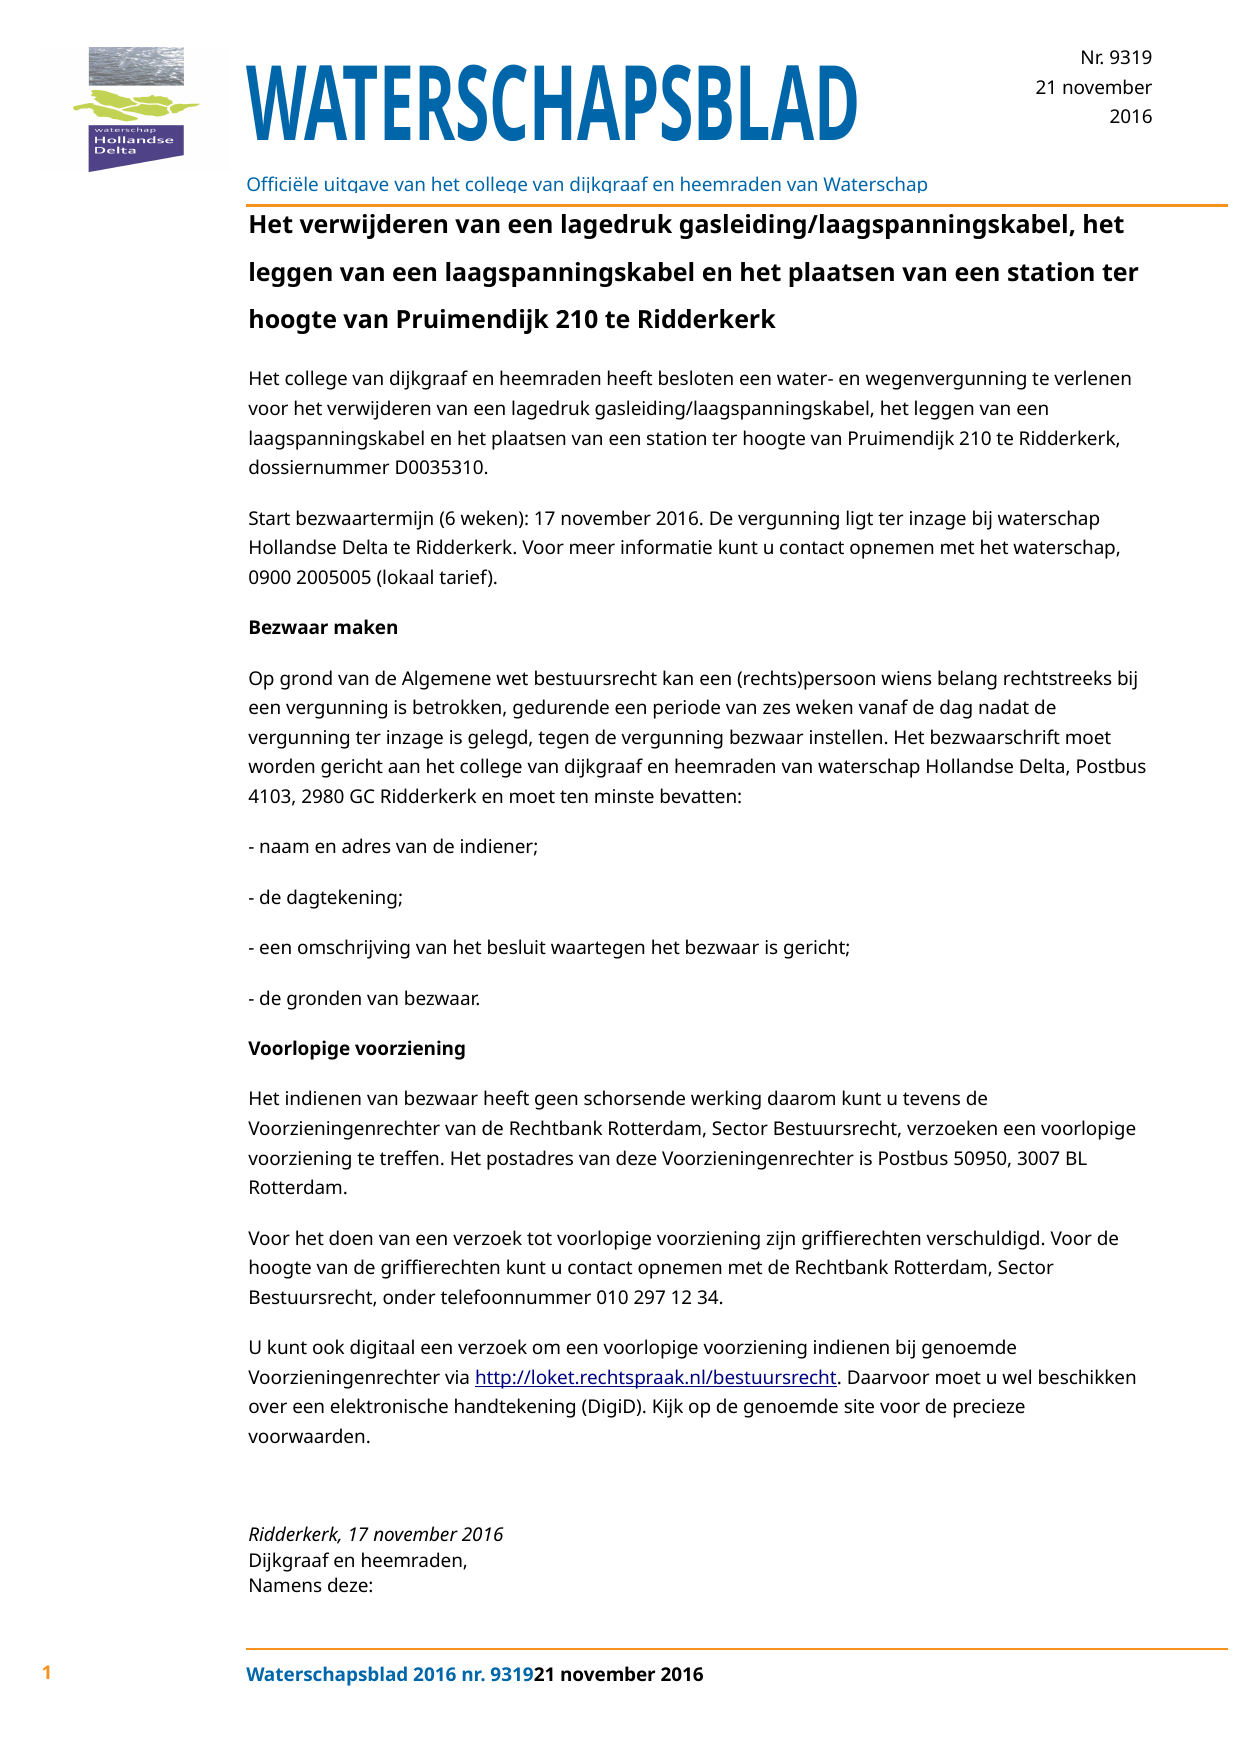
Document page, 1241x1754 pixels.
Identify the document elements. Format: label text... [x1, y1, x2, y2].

text - een omschrijving van het besluit waartegen het bezwaar is gericht; [248, 934, 1152, 960]
text - naam en adres van de indiener; [248, 833, 1152, 859]
text Ridderkerk, 17 november 2016 [248, 1521, 1152, 1547]
text Het college van dijkgraaf en heemraden heeft besloten een water- en wegenvergunning te verlenen voor het verwijderen van een lagedruk gasleiding/laagspanningskabel, het leggen van een laagspanningskabel en het plaatsen van een station ter hoogte van Pruimendijk 210 te Ridderkerk, dossiernummer D0035310. [248, 366, 1152, 480]
text Start bezwaartermijn (6 weken): 17 november 2016. De vergunning ligt ter inzage bij waterschap Hollandse Delta te Ridderkerk. Voor meer informatie kunt u contact opnemen met het waterschap, 0900 2005005 (lokaal tarief). [248, 505, 1152, 589]
text Bezwaar maken [248, 614, 1152, 640]
text - de gronden van bezwaar. [248, 985, 1152, 1010]
text Op grond van de Algemene wet bestuursrecht kan een (rechts)persoon wiens belang rechtstreeks bij een vergunning is betrokken, gedurende een periode van zes weken vanaf de dag nadat de vergunning ter inzage is gelegd, tegen de vergunning bezwaar instellen. Het bezwaarschrift moet worden gericht aan het college van dijkgraaf en heemraden van waterschap Hollandse Delta, Postbus 4103, 2980 GC Ridderkerk en moet ten minste bevatten: [248, 665, 1152, 809]
text Namens deze: [248, 1573, 1152, 1598]
text Voorlopige voorziening [248, 1035, 1152, 1061]
text Voor het doen van een verzoek tot voorlopige voorziening zijn griffierechten verschuldigd. Voor de hoogte van de griffierechten kunt u contact opnemen met de Rechtbank Rotterdam, Sector Bestuursrecht, onder telefoonnummer 010 297 12 34. [248, 1225, 1152, 1309]
text Dijkgraaf en heemraden, [248, 1547, 1152, 1573]
picture [41, 47, 231, 172]
text Het indienen van bezwaar heeft geen schorsende werking daarom kunt u tevens de Voorzieningenrechter van de Rechtbank Rotterdam, Sector Bestuursrecht, verzoeken een voorlopige voorziening te treffen. Het postadres van deze Voorzieningenrechter is Postbus 50950, 3007 BL Rotterdam. [248, 1086, 1152, 1200]
text U kunt ook digitaal een verzoek om een voorlopige voorziening indienen bij genoemde Voorzieningenrechter via http://loket.rechtspraak.nl/bestuursrecht. Daarvoor moet u wel beschikken over een elektronische handtekening (DigiD). Kijk op de genoemde site voor de precieze voorwaarden. [248, 1334, 1152, 1449]
text Het verwijderen van een lagedruk gasleiding/laagspanningskabel, het leggen van een laagspanningskabel en het plaatsen van een station ter hoogte van Pruimendijk 210 te Ridderkerk [248, 207, 1152, 336]
text - de dagtekening; [248, 884, 1152, 909]
